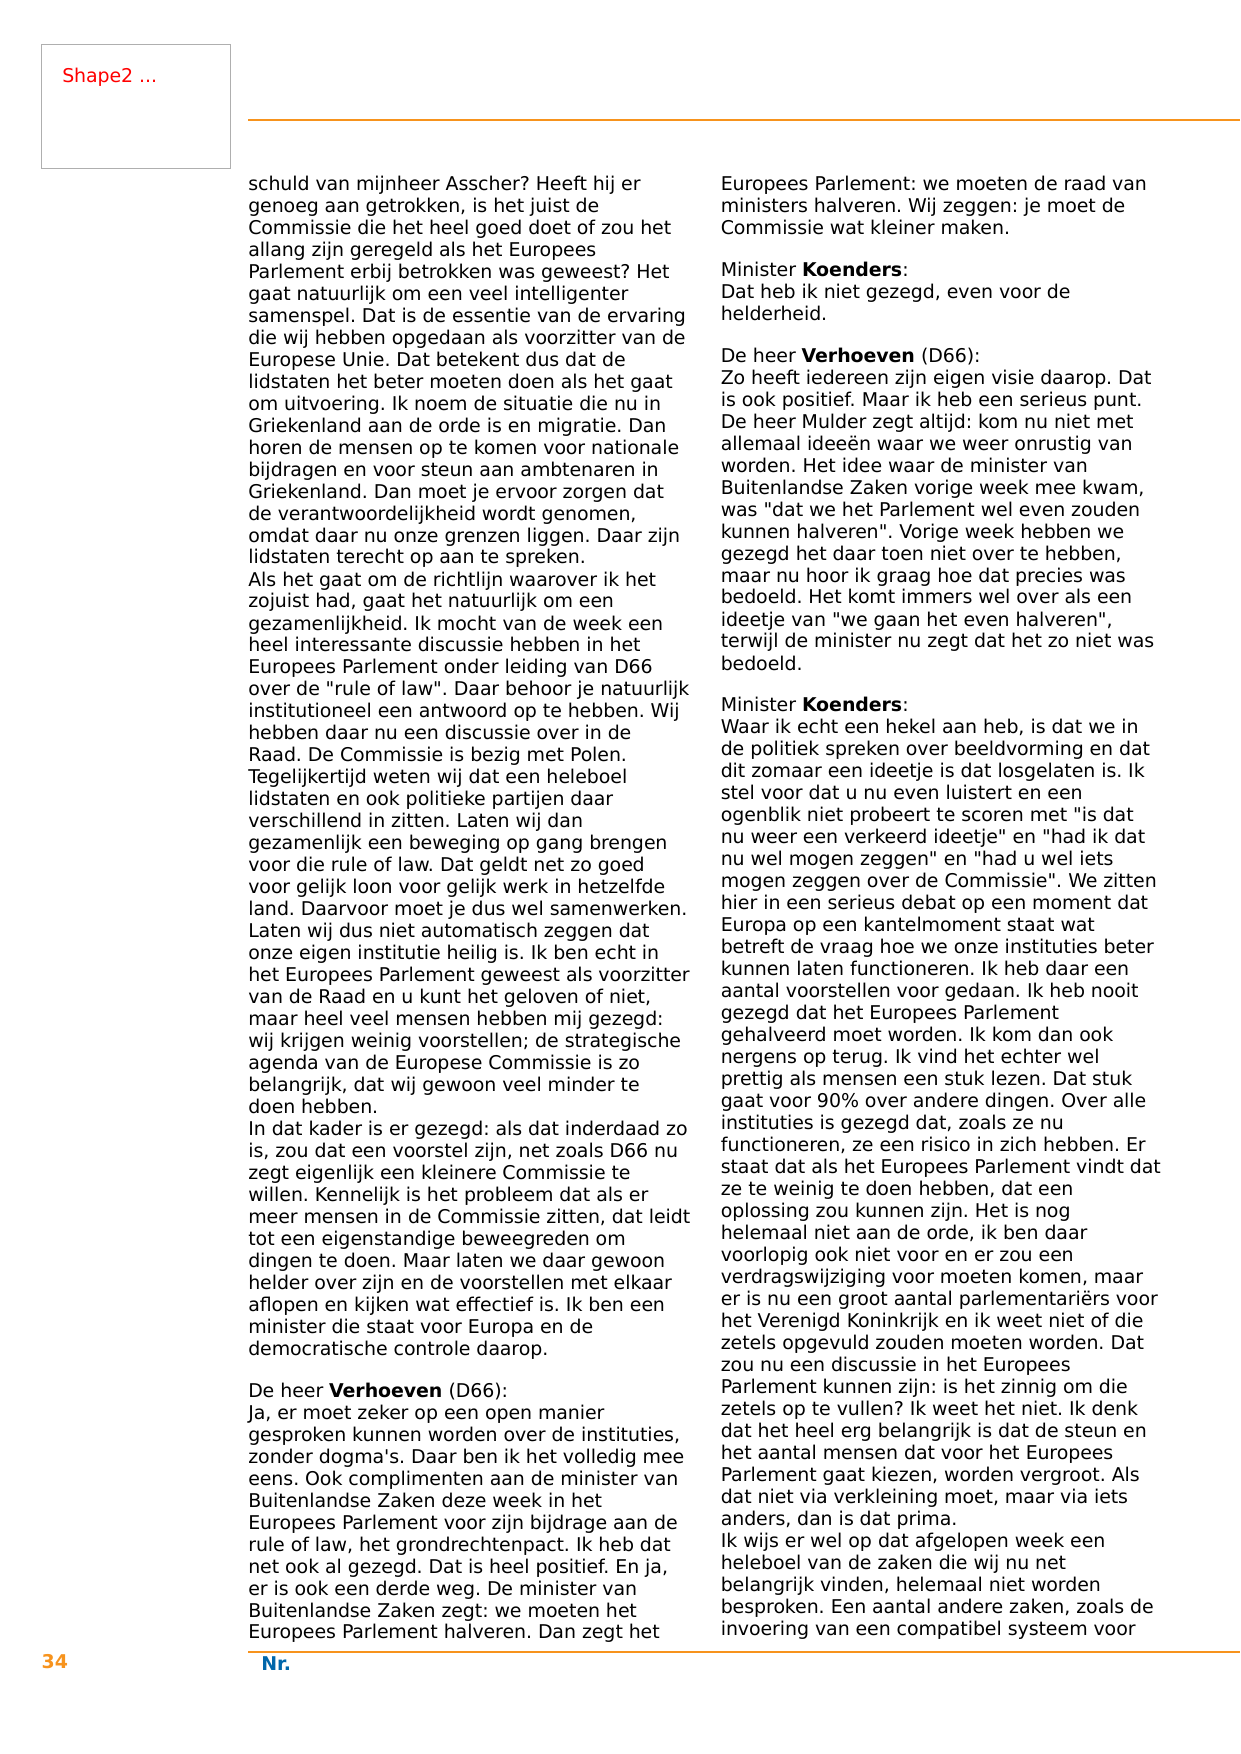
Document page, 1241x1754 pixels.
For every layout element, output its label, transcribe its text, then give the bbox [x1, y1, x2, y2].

text Minister Koenders: [721, 259, 1163, 281]
text De heer Verhoeven (D66): [721, 345, 1163, 367]
text Ja, er moet zeker op een open manier gesproken kunnen worden over de instituties, zonder dogma's. Daar ben ik het volledig mee eens. Ook complimenten aan de minister van Buitenlandse Zaken deze week in het Europees Parlement voor zijn bijdrage aan de rule of law, het grondrechtenpact. Ik heb dat net ook al gezegd. Dat is heel positief. En ja, er is ook een derde weg. De minister van Buitenlandse Zaken zegt: we moeten het Europees Parlement halveren. Dan zegt het [248, 1402, 691, 1643]
text schuld van mijnheer Asscher? Heeft hij er genoeg aan getrokken, is het juist de Commissie die het heel goed doet of zou het allang zijn geregeld als het Europees Parlement erbij betrokken was geweest? Het gaat natuurlijk om een veel intelligenter samenspel. Dat is de essentie van de ervaring die wij hebben opgedaan als voorzitter van de Europese Unie. Dat betekent dus dat de lidstaten het beter moeten doen als het gaat om uitvoering. Ik noem de situatie die nu in Griekenland aan de orde is en migratie. Dan horen de mensen op te komen voor nationale bijdragen en voor steun aan ambtenaren in Griekenland. Dan moet je ervoor zorgen dat de verantwoordelijkheid wordt genomen, omdat daar nu onze grenzen liggen. Daar zijn lidstaten terecht op aan te spreken. [248, 173, 691, 568]
text Europees Parlement: we moeten de raad van ministers halveren. Wij zeggen: je moet de Commissie wat kleiner maken. [721, 173, 1163, 239]
text De heer Verhoeven (D66): [248, 1380, 691, 1402]
text Dat heb ik niet gezegd, even voor de helderheid. [721, 281, 1163, 325]
text In dat kader is er gezegd: als dat inderdaad zo is, zou dat een voorstel zijn, net zoals D66 nu zegt eigenlijk een kleinere Commissie te willen. Kennelijk is het probleem dat als er meer mensen in de Commissie zitten, dat leidt tot een eigenstandige beweegreden om dingen te doen. Maar laten we daar gewoon helder over zijn en de voorstellen met elkaar aflopen en kijken wat effectief is. Ik ben een minister die staat voor Europa en de democratische controle daarop. [248, 1118, 691, 1360]
text Waar ik echt een hekel aan heb, is dat we in de politiek spreken over beeldvorming en dat dit zomaar een ideetje is dat losgelaten is. Ik stel voor dat u nu even luistert en een ogenblik niet probeert te scoren met "is dat nu weer een verkeerd ideetje" en "had ik dat nu wel mogen zeggen" en "had u wel iets mogen zeggen over de Commissie". We zitten hier in een serieus debat op een moment dat Europa op een kantelmoment staat wat betreft de vraag hoe we onze instituties beter kunnen laten functioneren. Ik heb daar een aantal voorstellen voor gedaan. Ik heb nooit gezegd dat het Europees Parlement gehalveerd moet worden. Ik kom dan ook nergens op terug. Ik vind het echter wel prettig als mensen een stuk lezen. Dat stuk gaat voor 90% over andere dingen. Over alle instituties is gezegd dat, zoals ze nu functioneren, ze een risico in zich hebben. Er staat dat als het Europees Parlement vindt dat ze te weinig te doen hebben, dat een oplossing zou kunnen zijn. Het is nog helemaal niet aan de orde, ik ben daar voorlopig ook niet voor en er zou een verdragswijziging voor moeten komen, maar er is nu een groot aantal parlementariërs voor het Verenigd Koninkrijk en ik weet niet of die zetels opgevuld zouden moeten worden. Dat zou nu een discussie in het Europees Parlement kunnen zijn: is het zinnig om die zetels op te vullen? Ik weet het niet. Ik denk dat het heel erg belangrijk is dat de steun en het aantal mensen dat voor het Europees Parlement gaat kiezen, worden vergroot. Als dat niet via verkleining moet, maar via iets anders, dan is dat prima. [721, 716, 1163, 1529]
text Als het gaat om de richtlijn waarover ik het zojuist had, gaat het natuurlijk om een gezamenlijkheid. Ik mocht van de week een heel interessante discussie hebben in het Europees Parlement onder leiding van D66 over de "rule of law". Daar behoor je natuurlijk institutioneel een antwoord op te hebben. Wij hebben daar nu een discussie over in de Raad. De Commissie is bezig met Polen. Tegelijkertijd weten wij dat een heleboel lidstaten en ook politieke partijen daar verschillend in zitten. Laten wij dan gezamenlijk een beweging op gang brengen voor die rule of law. Dat geldt net zo goed voor gelijk loon voor gelijk werk in hetzelfde land. Daarvoor moet je dus wel samenwerken. Laten wij dus niet automatisch zeggen dat onze eigen institutie heilig is. Ik ben echt in het Europees Parlement geweest als voorzitter van de Raad en u kunt het geloven of niet, maar heel veel mensen hebben mij gezegd: wij krijgen weinig voorstellen; de strategische agenda van de Europese Commissie is zo belangrijk, dat wij gewoon veel minder te doen hebben. [248, 568, 691, 1118]
text Ik wijs er wel op dat afgelopen week een heleboel van de zaken die wij nu net belangrijk vinden, helemaal niet worden besproken. Een aantal andere zaken, zoals de invoering van een compatibel systeem voor [721, 1529, 1163, 1639]
text Zo heeft iedereen zijn eigen visie daarop. Dat is ook positief. Maar ik heb een serieus punt. De heer Mulder zegt altijd: kom nu niet met allemaal ideeën waar we weer onrustig van worden. Het idee waar de minister van Buitenlandse Zaken vorige week mee kwam, was "dat we het Parlement wel even zouden kunnen halveren". Vorige week hebben we gezegd het daar toen niet over te hebben, maar nu hoor ik graag hoe dat precies was bedoeld. Het komt immers wel over als een ideetje van "we gaan het even halveren", terwijl de minister nu zegt dat het zo niet was bedoeld. [721, 367, 1163, 674]
text Minister Koenders: [721, 694, 1163, 716]
